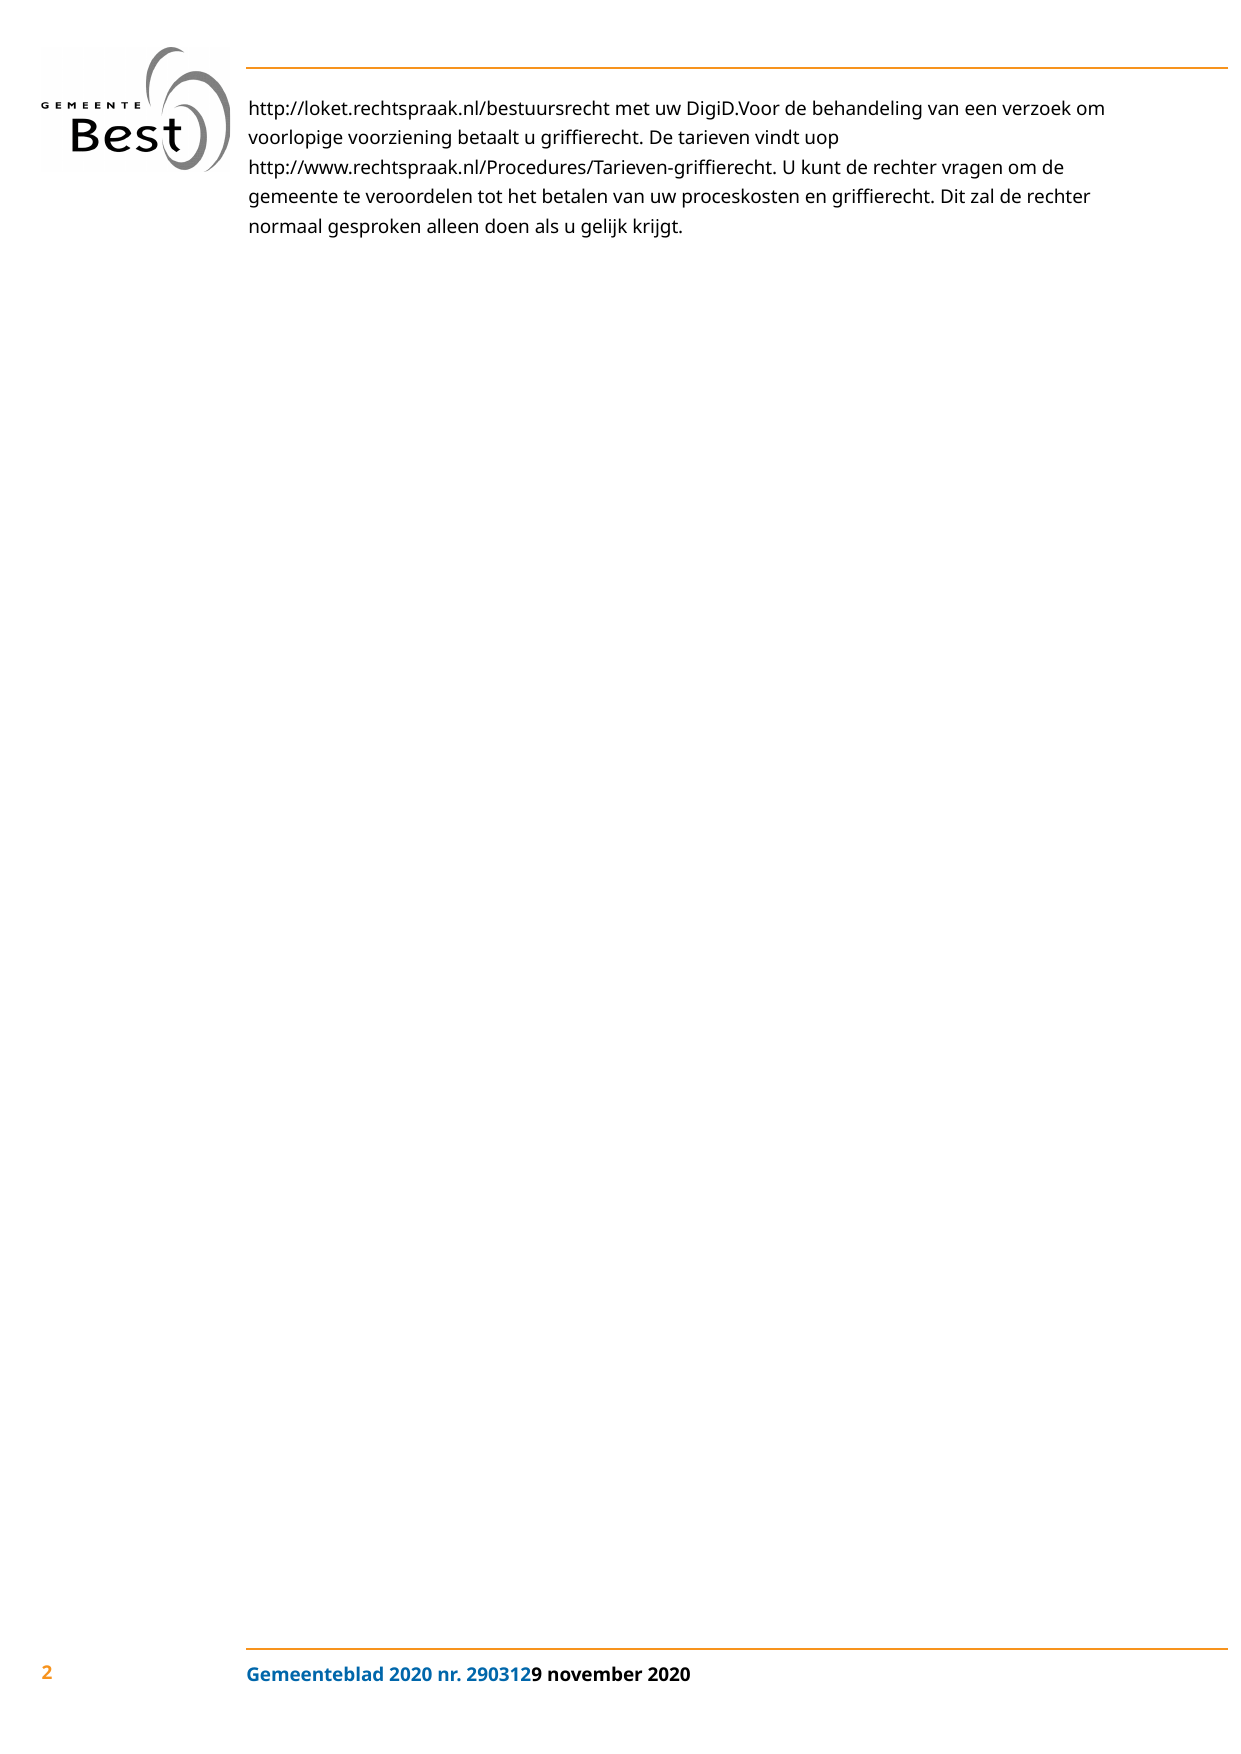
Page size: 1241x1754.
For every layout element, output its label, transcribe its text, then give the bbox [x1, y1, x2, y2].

text http://loket.rechtspraak.nl/bestuursrecht met uw DigiD.Voor de behandeling van een verzoek om voorlopige voorziening betaalt u griffierecht. De tarieven vindt uop http://www.rechtspraak.nl/Procedures/Tarieven-griffierecht. U kunt de rechter vragen om de gemeente te veroordelen tot het betalen van uw proceskosten en griffierecht. Dit zal de rechter normaal gesproken alleen doen als u gelijk krijgt. [248, 95, 1152, 239]
picture [41, 47, 231, 172]
